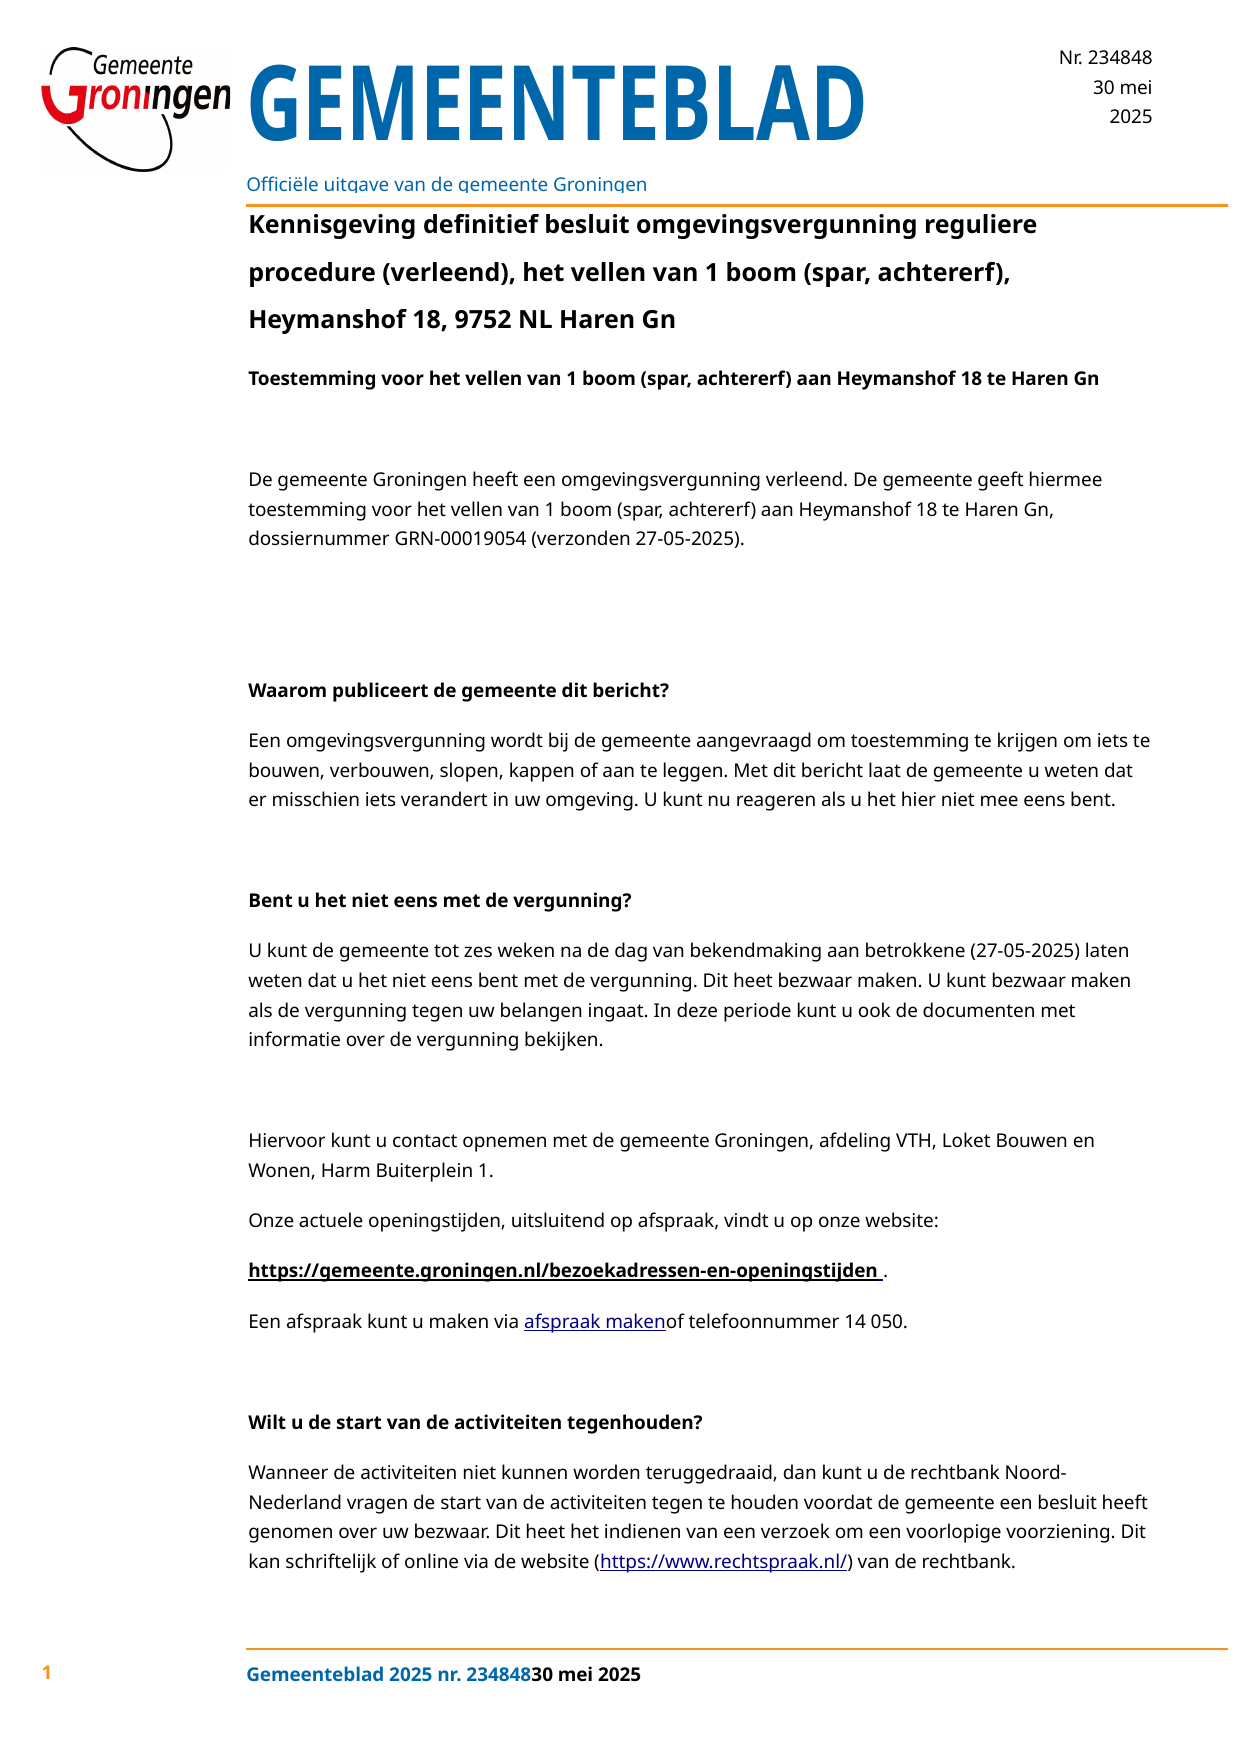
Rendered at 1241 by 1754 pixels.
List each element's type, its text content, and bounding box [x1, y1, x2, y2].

text Bent u het niet eens met de vergunning? [248, 887, 1152, 913]
text U kunt de gemeente tot zes weken na de dag van bekendmaking aan betrokkene (27-05-2025) laten weten dat u het niet eens bent met de vergunning. Dit heet bezwaar maken. U kunt bezwaar maken als de vergunning tegen uw belangen ingaat. In deze periode kunt u ook de documenten met informatie over de vergunning bekijken. [248, 938, 1152, 1052]
text Een omgevingsvergunning wordt bij de gemeente aangevraagd om toestemming te krijgen om iets te bouwen, verbouwen, slopen, kappen of aan te leggen. Met dit bericht laat de gemeente u weten dat er misschien iets verandert in uw omgeving. U kunt nu reageren als u het hier niet mee eens bent. [248, 727, 1152, 812]
text Wilt u de start van de activiteiten tegenhouden? [248, 1409, 1152, 1434]
text Een afspraak kunt u maken via afspraak makenof telefoonnummer 14 050. [248, 1308, 1152, 1334]
text Toestemming voor het vellen van 1 boom (spar, achtererf) aan Heymanshof 18 te Haren Gn [248, 366, 1152, 391]
text Waarom publiceert de gemeente dit bericht? [248, 677, 1152, 702]
text Onze actuele openingstijden, uitsluitend op afspraak, vindt u op onze website: [248, 1207, 1152, 1233]
text Wanneer de activiteiten niet kunnen worden teruggedraaid, dan kunt u de rechtbank Noord-Nederland vragen de start van de activiteiten tegen te houden voordat de gemeente een besluit heeft genomen over uw bezwaar. Dit heet het indienen van een verzoek om een voorlopige voorziening. Dit kan schriftelijk of online via de website (https://www.rechtspraak.nl/) van de rechtbank. [248, 1459, 1152, 1574]
text Hiervoor kunt u contact opnemen met de gemeente Groningen, afdeling VTH, Loket Bouwen en Wonen, Harm Buiterplein 1. [248, 1127, 1152, 1182]
text De gemeente Groningen heeft een omgevingsvergunning verleend. De gemeente geeft hiermee toestemming voor het vellen van 1 boom (spar, achtererf) aan Heymanshof 18 te Haren Gn, dossiernummer GRN-00019054 (verzonden 27-05-2025). [248, 466, 1152, 551]
picture [41, 47, 231, 172]
text https://gemeente.groningen.nl/bezoekadressen-en-openingstijden . [248, 1258, 1152, 1283]
text Kennisgeving definitief besluit omgevingsvergunning reguliere procedure (verleend), het vellen van 1 boom (spar, achtererf), Heymanshof 18, 9752 NL Haren Gn [248, 207, 1152, 336]
